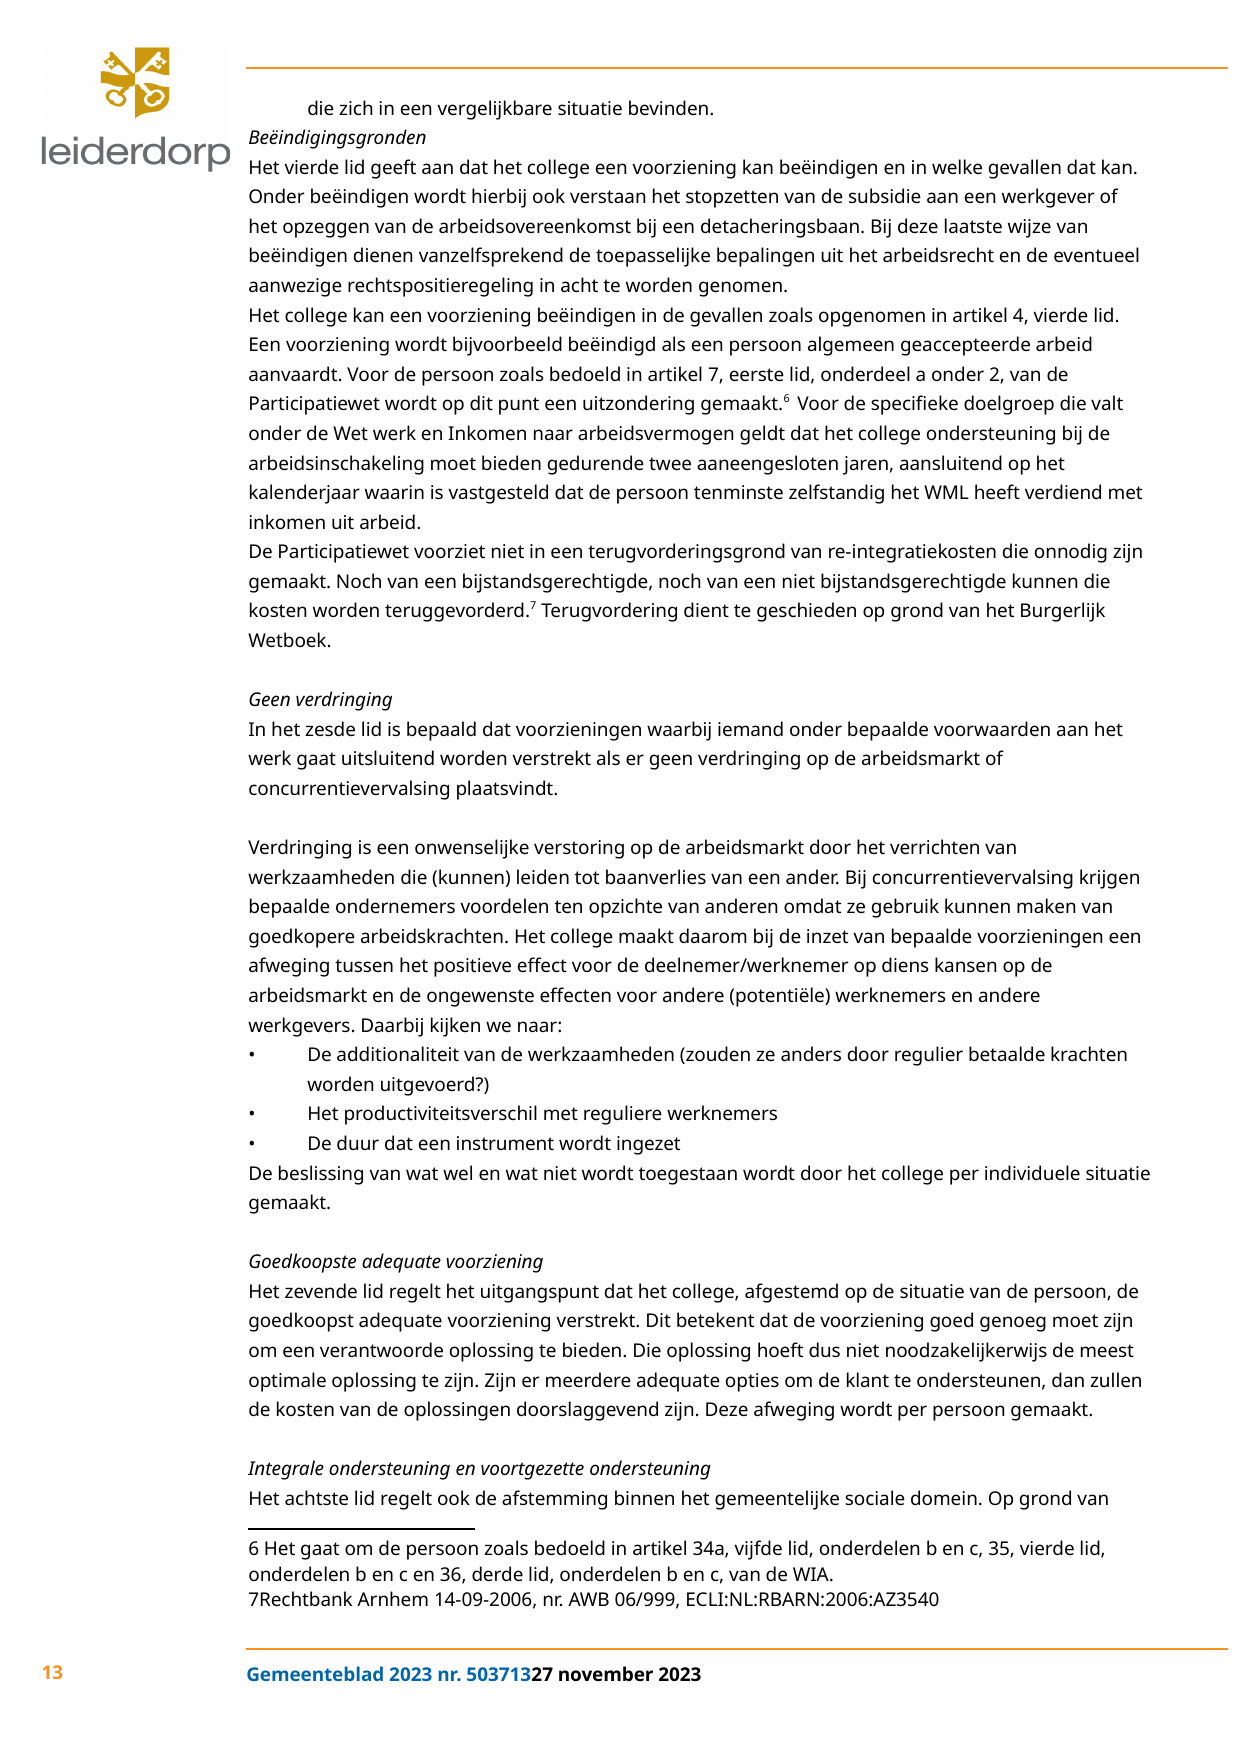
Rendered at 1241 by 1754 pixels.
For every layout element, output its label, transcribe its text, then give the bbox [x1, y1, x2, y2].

text Het vierde lid geeft aan dat het college een voorziening kan beëindigen en in welke gevallen dat kan. Onder beëindigen wordt hierbij ook verstaan het stopzetten van de subsidie aan een werkgever of het opzeggen van de arbeidsovereenkomst bij een detacheringsbaan. Bij deze laatste wijze van beëindigen dienen vanzelfsprekend de toepasselijke bepalingen uit het arbeidsrecht en de eventueel aanwezige rechtspositieregeling in acht te worden genomen. [248, 154, 1152, 298]
text De beslissing van wat wel en wat niet wordt toegestaan wordt door het college per individuele situatie gemaakt. [248, 1160, 1152, 1215]
list De duur dat een instrument wordt ingezet [248, 1130, 1152, 1156]
text Beëindigingsgronden [248, 124, 1152, 150]
picture [41, 47, 231, 172]
text Verdringing is een onwenselijke verstoring op de arbeidsmarkt door het verrichten van werkzaamheden die (kunnen) leiden tot baanverlies van een ander. Bij concurrentievervalsing krijgen bepaalde ondernemers voordelen ten opzichte van anderen omdat ze gebruik kunnen maken van goedkopere arbeidskrachten. Het college maakt daarom bij de inzet van bepaalde voorzieningen een afweging tussen het positieve effect voor de deelnemer/werknemer op diens kansen op de arbeidsmarkt en de ongewenste effecten voor andere (potentiële) werknemers en andere werkgevers. Daarbij kijken we naar: [248, 834, 1152, 1038]
text Goedkoopste adequate voorziening [248, 1248, 1152, 1274]
text Integrale ondersteuning en voortgezette ondersteuning [248, 1456, 1152, 1481]
text Rechtbank Arnhem 14-09-2006, nr. AWB 06/999, ECLI:NL:RBARN:2006:AZ3540 [248, 1586, 1152, 1612]
list die zich in een vergelijkbare situatie bevinden. [248, 95, 1152, 121]
text Geen verdringing [248, 686, 1152, 712]
text Het gaat om de persoon zoals bedoeld in artikel 34a, vijfde lid, onderdelen b en c, 35, vierde lid, onderdelen b en c en 36, derde lid, onderdelen b en c, van de WIA. [248, 1535, 1152, 1586]
list Het productiviteitsverschil met reguliere werknemers [248, 1101, 1152, 1126]
text De Participatiewet voorziet niet in een terugvorderingsgrond van re-integratiekosten die onnodig zijn gemaakt. Noch van een bijstandsgerechtigde, noch van een niet bijstandsgerechtigde kunnen die kosten worden teruggevorderd. Terugvordering dient te geschieden op grond van het Burgerlijk Wetboek. [248, 538, 1152, 653]
list De additionaliteit van de werkzaamheden (zouden ze anders door regulier betaalde krachten worden uitgevoerd?) [248, 1041, 1152, 1097]
text Het achtste lid regelt ook de afstemming binnen het gemeentelijke sociale domein. Op grond van [248, 1485, 1152, 1511]
text Het college kan een voorziening beëindigen in de gevallen zoals opgenomen in artikel 4, vierde lid. Een voorziening wordt bijvoorbeeld beëindigd als een persoon algemeen geaccepteerde arbeid aanvaardt. Voor de persoon zoals bedoeld in artikel 7, eerste lid, onderdeel a onder 2, van de Participatiewet wordt op dit punt een uitzondering gemaakt. Voor de specifieke doelgroep die valt onder de Wet werk en Inkomen naar arbeidsvermogen geldt dat het college ondersteuning bij de arbeidsinschakeling moet bieden gedurende twee aaneengesloten jaren, aansluitend op het kalenderjaar waarin is vastgesteld dat de persoon tenminste zelfstandig het WML heeft verdiend met inkomen uit arbeid. [248, 302, 1152, 535]
text In het zesde lid is bepaald dat voorzieningen waarbij iemand onder bepaalde voorwaarden aan het werk gaat uitsluitend worden verstrekt als er geen verdringing op de arbeidsmarkt of concurrentievervalsing plaatsvindt. [248, 716, 1152, 801]
text Het zevende lid regelt het uitgangspunt dat het college, afgestemd op de situatie van de persoon, de goedkoopst adequate voorziening verstrekt. Dit betekent dat de voorziening goed genoeg moet zijn om een verantwoorde oplossing te bieden. Die oplossing hoeft dus niet noodzakelijkerwijs de meest optimale oplossing te zijn. Zijn er meerdere adequate opties om de klant te ondersteunen, dan zullen de kosten van de oplossingen doorslaggevend zijn. Deze afweging wordt per persoon gemaakt. [248, 1278, 1152, 1422]
